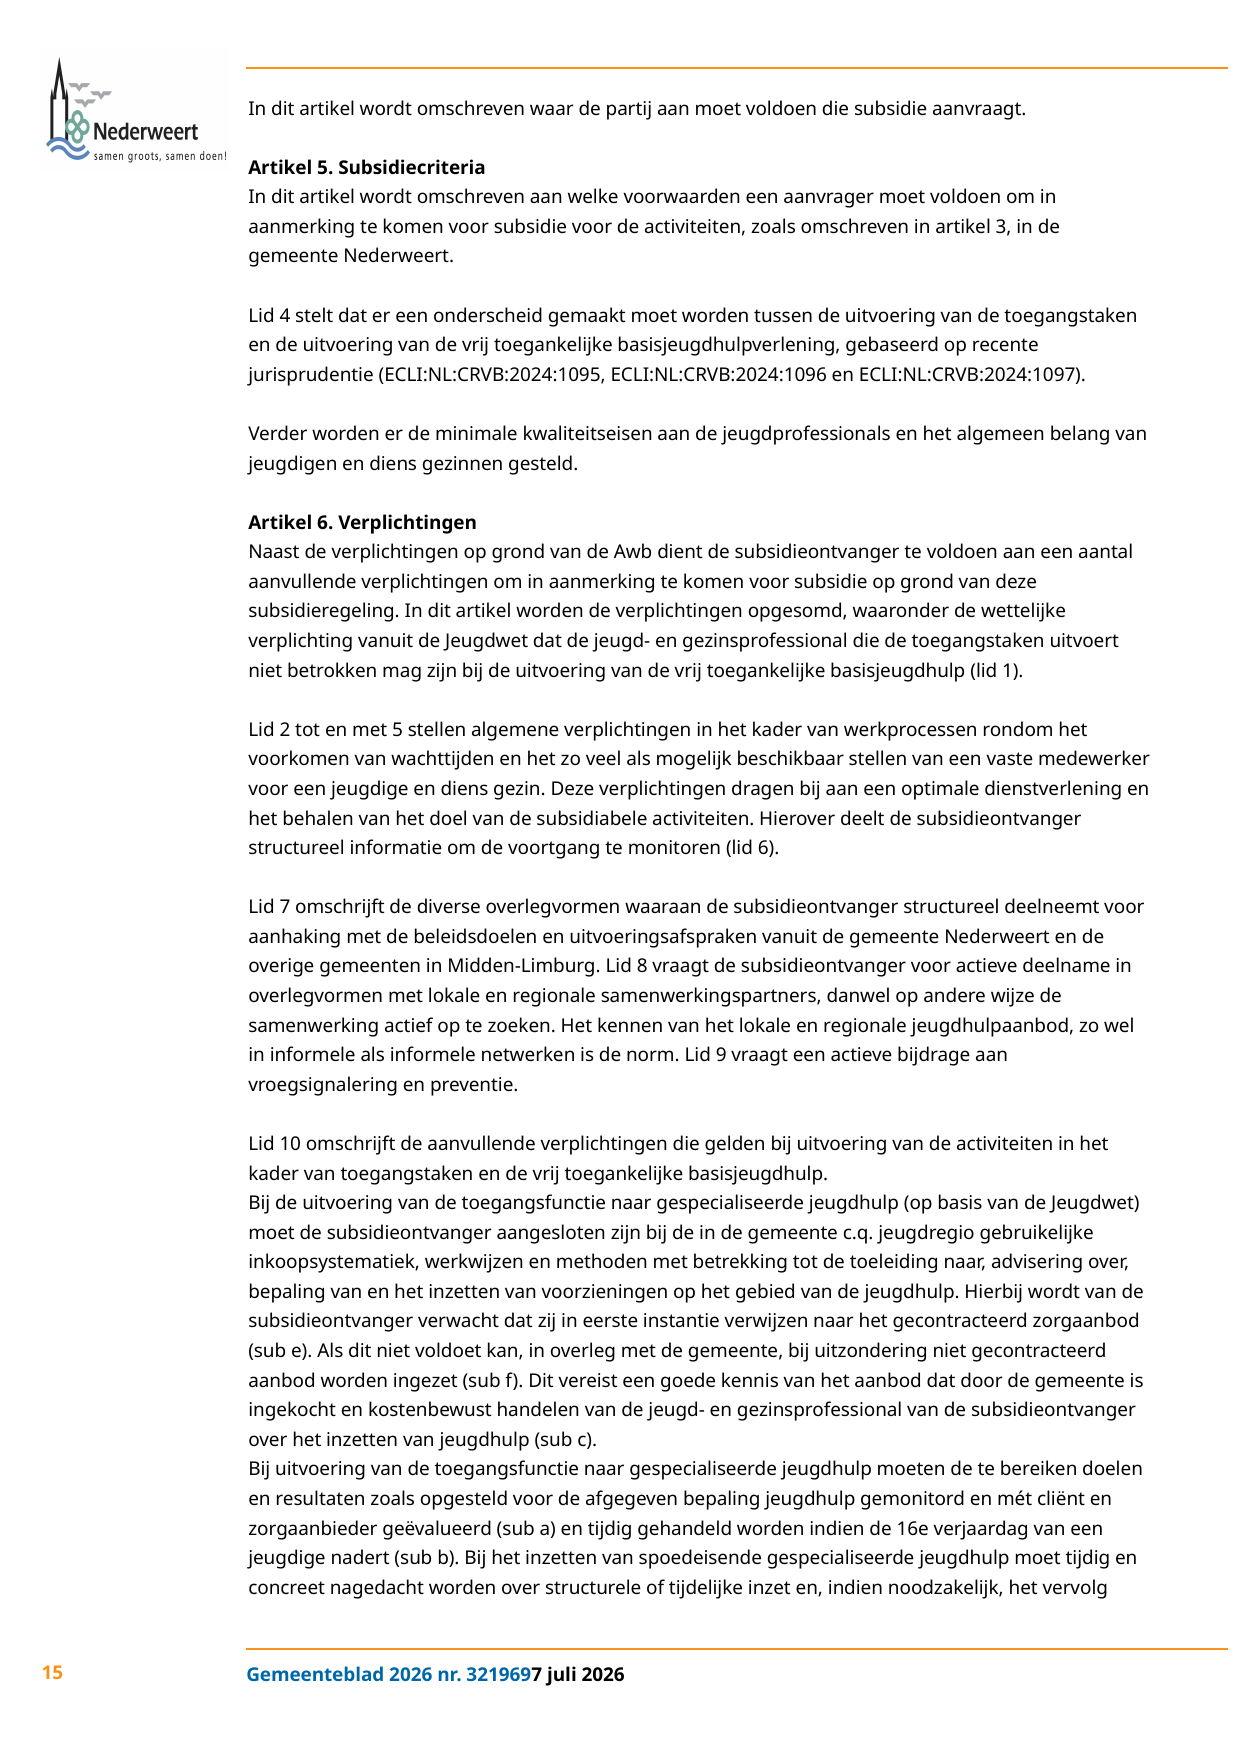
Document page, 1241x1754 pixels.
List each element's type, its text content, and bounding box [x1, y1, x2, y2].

text Naast de verplichtingen op grond van de Awb dient de subsidieontvanger te voldoen aan een aantal aanvullende verplichtingen om in aanmerking te komen voor subsidie op grond van deze subsidieregeling. In dit artikel worden de verplichtingen opgesomd, waaronder de wettelijke verplichting vanuit de Jeugdwet dat de jeugd- en gezinsprofessional die de toegangstaken uitvoert niet betrokken mag zijn bij de uitvoering van de vrij toegankelijke basisjeugdhulp (lid 1). [248, 538, 1152, 683]
picture [41, 47, 231, 172]
text Lid 4 stelt dat er een onderscheid gemaakt moet worden tussen de uitvoering van de toegangstaken en de uitvoering van de vrij toegankelijke basisjeugdhulpverlening, gebaseerd op recente jurisprudentie (ECLI:NL:CRVB:2024:1095, ECLI:NL:CRVB:2024:1096 en ECLI:NL:CRVB:2024:1097). [248, 302, 1152, 387]
text Artikel 5. Subsidiecriteria [248, 154, 1152, 180]
text Artikel 6. Verplichtingen [248, 509, 1152, 535]
text Verder worden er de minimale kwaliteitseisen aan de jeugdprofessionals en het algemeen belang van jeugdigen en diens gezinnen gesteld. [248, 420, 1152, 476]
text In dit artikel wordt omschreven waar de partij aan moet voldoen die subsidie aanvraagt. [248, 95, 1152, 121]
text In dit artikel wordt omschreven aan welke voorwaarden een aanvrager moet voldoen om in aanmerking te komen voor subsidie voor de activiteiten, zoals omschreven in artikel 3, in de gemeente Nederweert. [248, 183, 1152, 268]
text Bij uitvoering van de toegangsfunctie naar gespecialiseerde jeugdhulp moeten de te bereiken doelen en resultaten zoals opgesteld voor de afgegeven bepaling jeugdhulp gemonitord en mét cliënt en zorgaanbieder geëvalueerd (sub a) en tijdig gehandeld worden indien de 16e verjaardag van een jeugdige nadert (sub b). Bij het inzetten van spoedeisende gespecialiseerde jeugdhulp moet tijdig en concreet nagedacht worden over structurele of tijdelijke inzet en, indien noodzakelijk, het vervolg [248, 1456, 1152, 1600]
text Lid 10 omschrijft de aanvullende verplichtingen die gelden bij uitvoering van de activiteiten in het kader van toegangstaken en de vrij toegankelijke basisjeugdhulp. [248, 1130, 1152, 1186]
text Bij de uitvoering van de toegangsfunctie naar gespecialiseerde jeugdhulp (op basis van de Jeugdwet) moet de subsidieontvanger aangesloten zijn bij de in de gemeente c.q. jeugdregio gebruikelijke inkoopsystematiek, werkwijzen en methoden met betrekking tot de toeleiding naar, advisering over, bepaling van en het inzetten van voorzieningen op het gebied van de jeugdhulp. Hierbij wordt van de subsidieontvanger verwacht dat zij in eerste instantie verwijzen naar het gecontracteerd zorgaanbod (sub e). Als dit niet voldoet kan, in overleg met de gemeente, bij uitzondering niet gecontracteerd aanbod worden ingezet (sub f). Dit vereist een goede kennis van het aanbod dat door de gemeente is ingekocht en kostenbewust handelen van de jeugd- en gezinsprofessional van de subsidieontvanger over het inzetten van jeugdhulp (sub c). [248, 1189, 1152, 1452]
text Lid 7 omschrijft de diverse overlegvormen waaraan de subsidieontvanger structureel deelneemt voor aanhaking met de beleidsdoelen en uitvoeringsafspraken vanuit de gemeente Nederweert en de overige gemeenten in Midden-Limburg. Lid 8 vraagt de subsidieontvanger voor actieve deelname in overlegvormen met lokale en regionale samenwerkingspartners, danwel op andere wijze de samenwerking actief op te zoeken. Het kennen van het lokale en regionale jeugdhulpaanbod, zo wel in informele als informele netwerken is de norm. Lid 9 vraagt een actieve bijdrage aan vroegsignalering en preventie. [248, 893, 1152, 1097]
text Lid 2 tot en met 5 stellen algemene verplichtingen in het kader van werkprocessen rondom het voorkomen van wachttijden en het zo veel als mogelijk beschikbaar stellen van een vaste medewerker voor een jeugdige en diens gezin. Deze verplichtingen dragen bij aan een optimale dienstverlening en het behalen van het doel van de subsidiabele activiteiten. Hierover deelt de subsidieontvanger structureel informatie om de voortgang te monitoren (lid 6). [248, 716, 1152, 860]
